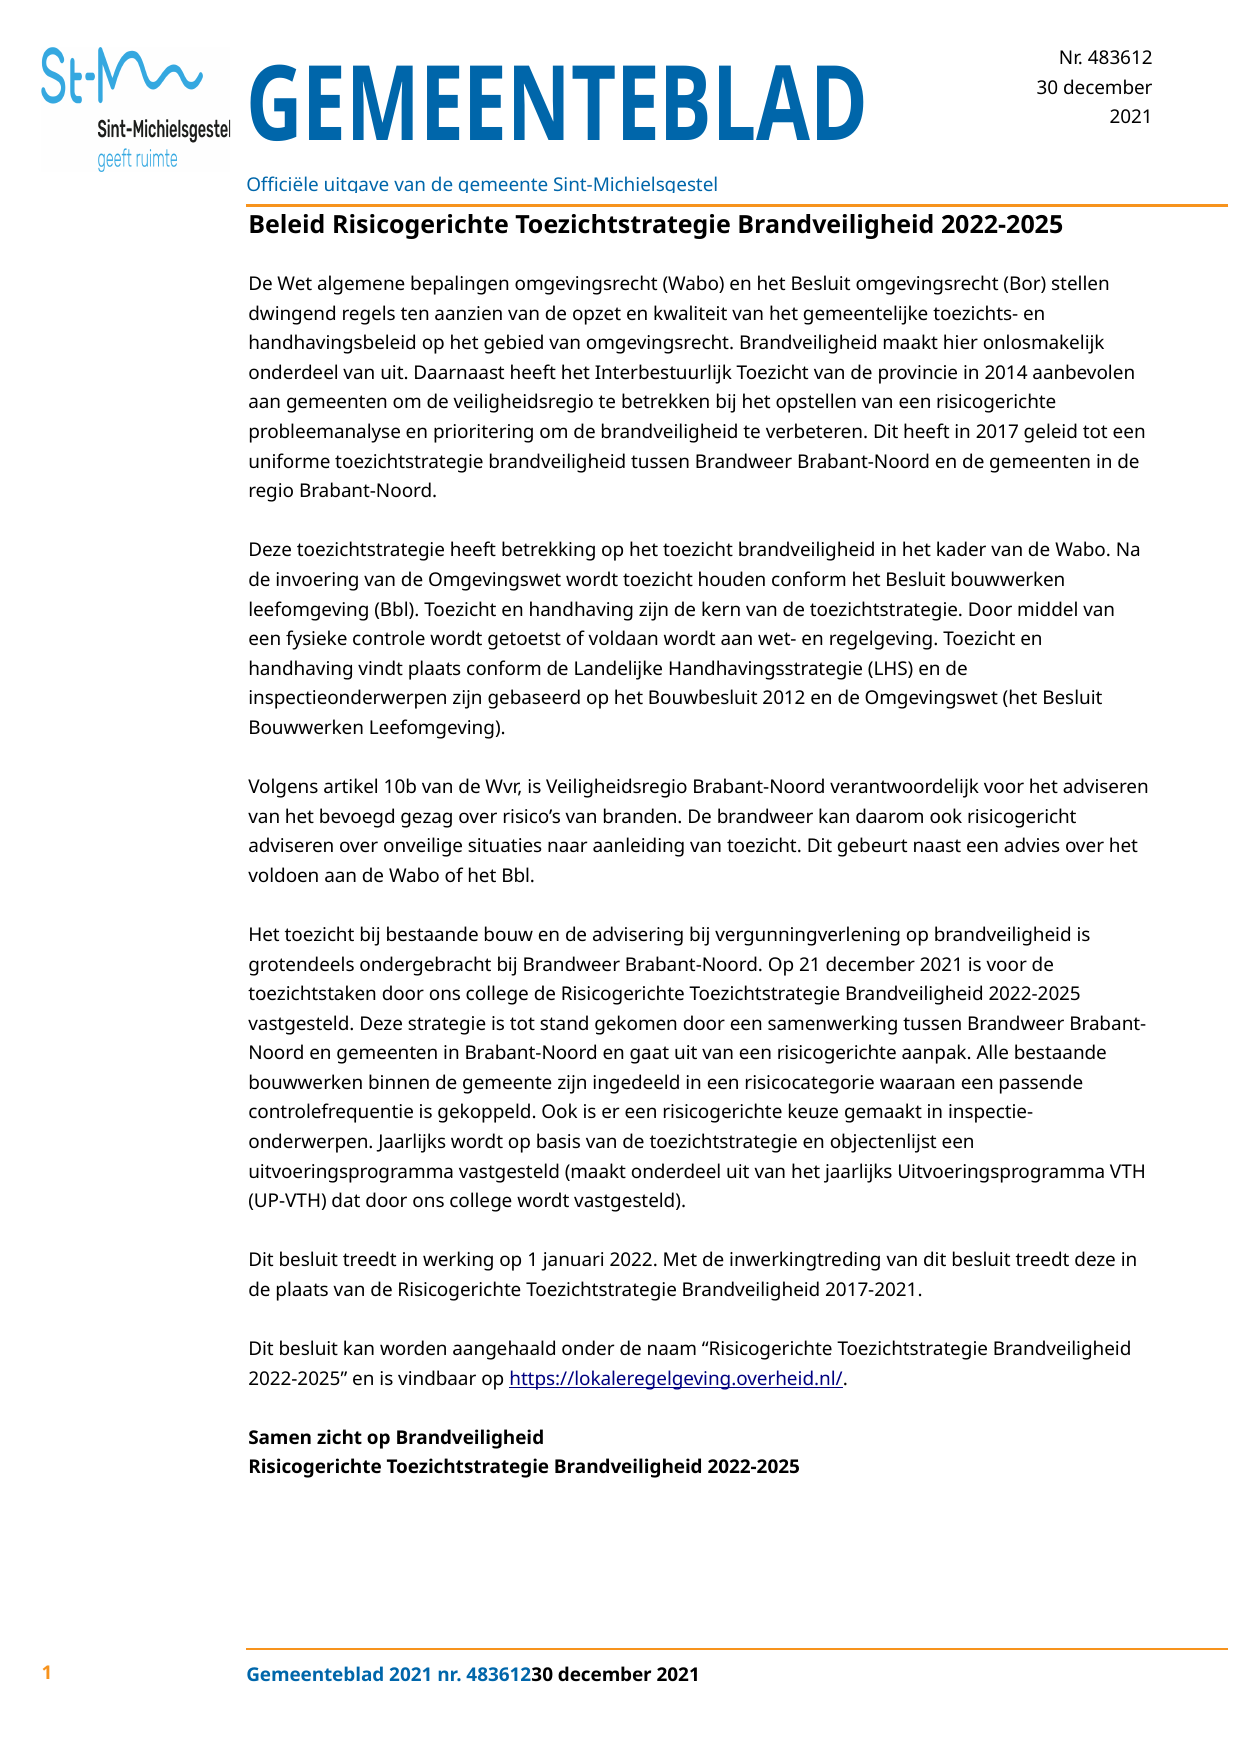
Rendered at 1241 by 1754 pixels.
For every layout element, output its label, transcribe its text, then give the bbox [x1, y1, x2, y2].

text Dit besluit treedt in werking op 1 januari 2022. Met de inwerkingtreding van dit besluit treedt deze in de plaats van de Risicogerichte Toezichtstrategie Brandveiligheid 2017-2021. [248, 1247, 1152, 1302]
text Samen zicht op Brandveiligheid [248, 1424, 1152, 1450]
text De Wet algemene bepalingen omgevingsrecht (Wabo) en het Besluit omgevingsrecht (Bor) stellen dwingend regels ten aanzien van de opzet en kwaliteit van het gemeentelijke toezichts- en handhavingsbeleid op het gebied van omgevingsrecht. Brandveiligheid maakt hier onlosmakelijk onderdeel van uit. Daarnaast heeft het Interbestuurlijk Toezicht van de provincie in 2014 aanbevolen aan gemeenten om de veiligheidsregio te betrekken bij het opstellen van een risicogerichte probleemanalyse en prioritering om de brandveiligheid te verbeteren. Dit heeft in 2017 geleid tot een uniforme toezichtstrategie brandveiligheid tussen Brandweer Brabant-Noord en de gemeenten in de regio Brabant-Noord. [248, 270, 1152, 503]
text Deze toezichtstrategie heeft betrekking op het toezicht brandveiligheid in het kader van de Wabo. Na de invoering van de Omgevingswet wordt toezicht houden conform het Besluit bouwwerken leefomgeving (Bbl). Toezicht en handhaving zijn de kern van de toezichtstrategie. Door middel van een fysieke controle wordt getoetst of voldaan wordt aan wet- en regelgeving. Toezicht en handhaving vindt plaats conform de Landelijke Handhavingsstrategie (LHS) en de inspectieonderwerpen zijn gebaseerd op het Bouwbesluit 2012 en de Omgevingswet (het Besluit Bouwwerken Leefomgeving). [248, 537, 1152, 740]
text Het toezicht bij bestaande bouw en de advisering bij vergunningverlening op brandveiligheid is grotendeels ondergebracht bij Brandweer Brabant-Noord. Op 21 december 2021 is voor de toezichtstaken door ons college de Risicogerichte Toezichtstrategie Brandveiligheid 2022-2025 vastgesteld. Deze strategie is tot stand gekomen door een samenwerking tussen Brandweer Brabant-Noord en gemeenten in Brabant-Noord en gaat uit van een risicogerichte aanpak. Alle bestaande bouwwerken binnen de gemeente zijn ingedeeld in een risicocategorie waaraan een passende controlefrequentie is gekoppeld. Ook is er een risicogerichte keuze gemaakt in inspectie-onderwerpen. Jaarlijks wordt op basis van de toezichtstrategie en objectenlijst een uitvoeringsprogramma vastgesteld (maakt onderdeel uit van het jaarlijks Uitvoeringsprogramma VTH (UP-VTH) dat door ons college wordt vastgesteld). [248, 921, 1152, 1213]
text Risicogerichte Toezichtstrategie Brandveiligheid 2022-2025 [248, 1454, 1152, 1479]
text Volgens artikel 10b van de Wvr, is Veiligheidsregio Brabant-Noord verantwoordelijk voor het adviseren van het bevoegd gezag over risico’s van branden. De brandweer kan daarom ook risicogericht adviseren over onveilige situaties naar aanleiding van toezicht. Dit gebeurt naast een advies over het voldoen aan de Wabo of het Bbl. [248, 773, 1152, 888]
text Beleid Risicogerichte Toezichtstrategie Brandveiligheid 2022-2025 [248, 207, 1152, 241]
picture [41, 47, 231, 172]
text Dit besluit kan worden aangehaald onder de naam “Risicogerichte Toezichtstrategie Brandveiligheid 2022-2025” en is vindbaar op https://lokaleregelgeving.overheid.nl/. [248, 1335, 1152, 1391]
